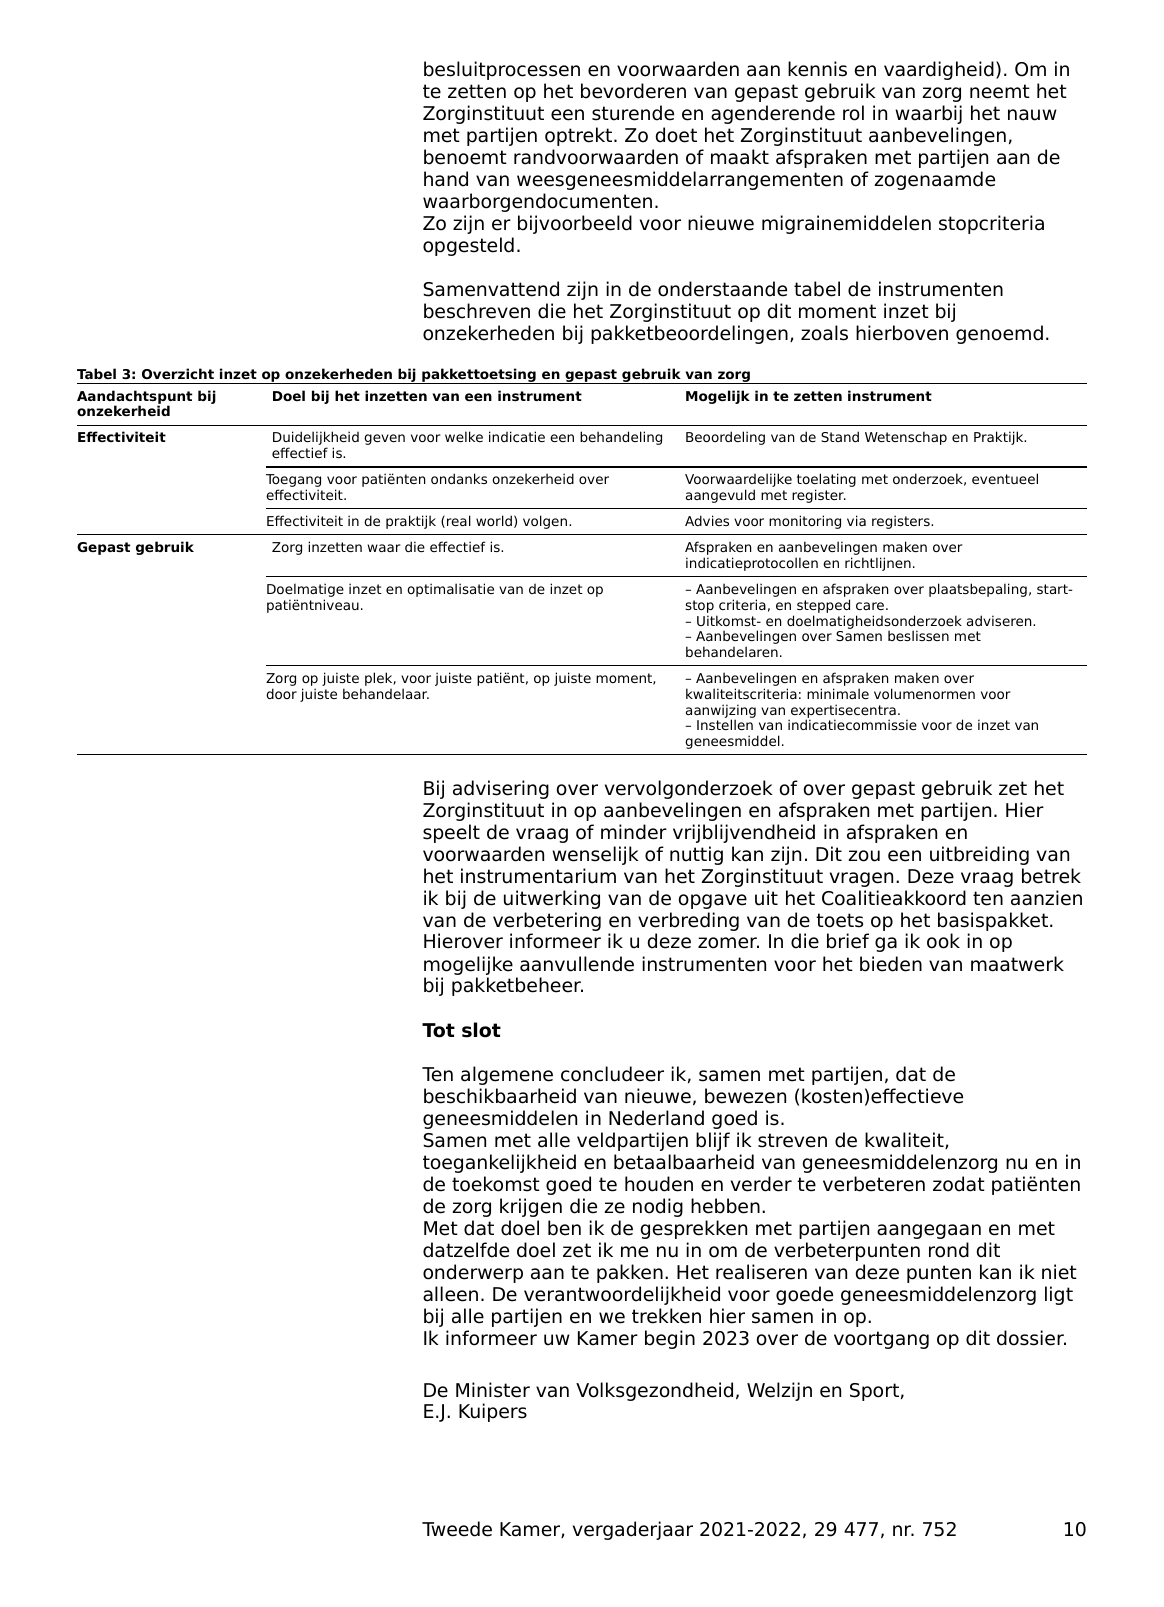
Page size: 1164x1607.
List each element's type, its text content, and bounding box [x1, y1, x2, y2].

text Met dat doel ben ik de gesprekken met partijen aangegaan en met datzelfde doel zet ik me nu in om de verbeterpunten rond dit onderwerp aan te pakken. Het realiseren van deze punten kan ik niet alleen. De verantwoordelijkheid voor goede geneesmiddelenzorg ligt bij alle partijen en we trekken hier samen in op. [422, 1218, 1087, 1327]
table_cell Effectiviteit [77, 426, 266, 534]
table_cell Duidelijkheid geven voor welke indicatie een behandeling effectief is. [266, 426, 679, 466]
subtitle Tot slot [422, 1019, 1087, 1042]
table_cell Effectiviteit in de praktijk (real world) volgen. [266, 509, 679, 534]
table_cell Doel bij het inzetten van een instrument [266, 384, 679, 424]
table_cell – Aanbevelingen en afspraken over plaatsbepaling, start-stop criteria, en stepped care. – Uitkomst- en doelmatigheidsonderzoek adviseren. – Aanbevelingen over Samen beslissen met behandelaren. [679, 577, 1087, 665]
table_cell Zorg inzetten waar die effectief is. [266, 535, 679, 576]
text Samen met alle veldpartijen blijf ik streven de kwaliteit, toegankelijkheid en betaalbaarheid van geneesmiddelenzorg nu en in de toekomst goed te houden en verder te verbeteren zodat patiënten de zorg krijgen die ze nodig hebben. [422, 1130, 1087, 1218]
table_cell Zorg op juiste plek, voor juiste patiënt, op juiste moment, door juiste behandelaar. [266, 666, 679, 754]
table_cell Mogelijk in te zetten instrument [679, 384, 1087, 424]
table_cell Gepast gebruik [77, 535, 266, 754]
text Ten algemene concludeer ik, samen met partijen, dat de beschikbaarheid van nieuwe, bewezen (kosten)effectieve geneesmiddelen in Nederland goed is. [422, 1064, 1087, 1130]
table_cell – Aanbevelingen en afspraken maken over kwaliteitscriteria: minimale volumenormen voor aanwijzing van expertisecentra. – Instellen van indicatiecommissie voor de inzet van geneesmiddel. [679, 666, 1087, 754]
table_cell Doelmatige inzet en optimalisatie van de inzet op patiëntniveau. [266, 577, 679, 665]
table_cell Beoordeling van de Stand Wetenschap en Praktijk. [679, 426, 1087, 466]
text besluitprocessen en voorwaarden aan kennis en vaardigheid). Om in te zetten op het bevorderen van gepast gebruik van zorg neemt het Zorginstituut een sturende en agenderende rol in waarbij het nauw met partijen optrekt. Zo doet het Zorginstituut aanbevelingen, benoemt randvoorwaarden of maakt afspraken met partijen aan de hand van weesgeneesmiddelarrangementen of zogenaamde waarborgendocumenten. [422, 59, 1087, 213]
text Samenvattend zijn in de onderstaande tabel de instrumenten beschreven die het Zorginstituut op dit moment inzet bij onzekerheden bij pakketbeoordelingen, zoals hierboven genoemd. [422, 279, 1087, 345]
table_cell Advies voor monitoring via registers. [679, 509, 1087, 534]
table_cell Toegang voor patiënten ondanks onzekerheid over effectiviteit. [266, 468, 679, 508]
table_cell Voorwaardelijke toelating met onderzoek, eventueel aangevuld met register. [679, 468, 1087, 508]
table_cell Afspraken en aanbevelingen maken over indicatieprotocollen en richtlijnen. [679, 535, 1087, 576]
table_header Tabel 3: Overzicht inzet op onzekerheden bij pakkettoetsing en gepast gebruik van zorg [77, 367, 1087, 383]
text De Minister van Volksgezondheid, Welzijn en Sport, E.J. Kuipers [422, 1379, 1087, 1423]
table_cell Aandachtspunt bij onzekerheid [77, 384, 266, 424]
text Ik informeer uw Kamer begin 2023 over de voortgang op dit dossier. [422, 1327, 1087, 1349]
text Zo zijn er bijvoorbeeld voor nieuwe migrainemiddelen stopcriteria opgesteld. [422, 213, 1087, 257]
text Bij advisering over vervolgonderzoek of over gepast gebruik zet het Zorginstituut in op aanbevelingen en afspraken met partijen. Hier speelt de vraag of minder vrijblijvendheid in afspraken en voorwaarden wenselijk of nuttig kan zijn. Dit zou een uitbreiding van het instrumentarium van het Zorginstituut vragen. Deze vraag betrek ik bij de uitwerking van de opgave uit het Coalitieakkoord ten aanzien van de verbetering en verbreding van de toets op het basispakket. Hierover informeer ik u deze zomer. In die brief ga ik ook in op mogelijke aanvullende instrumenten voor het bieden van maatwerk bij pakketbeheer. [422, 778, 1087, 997]
